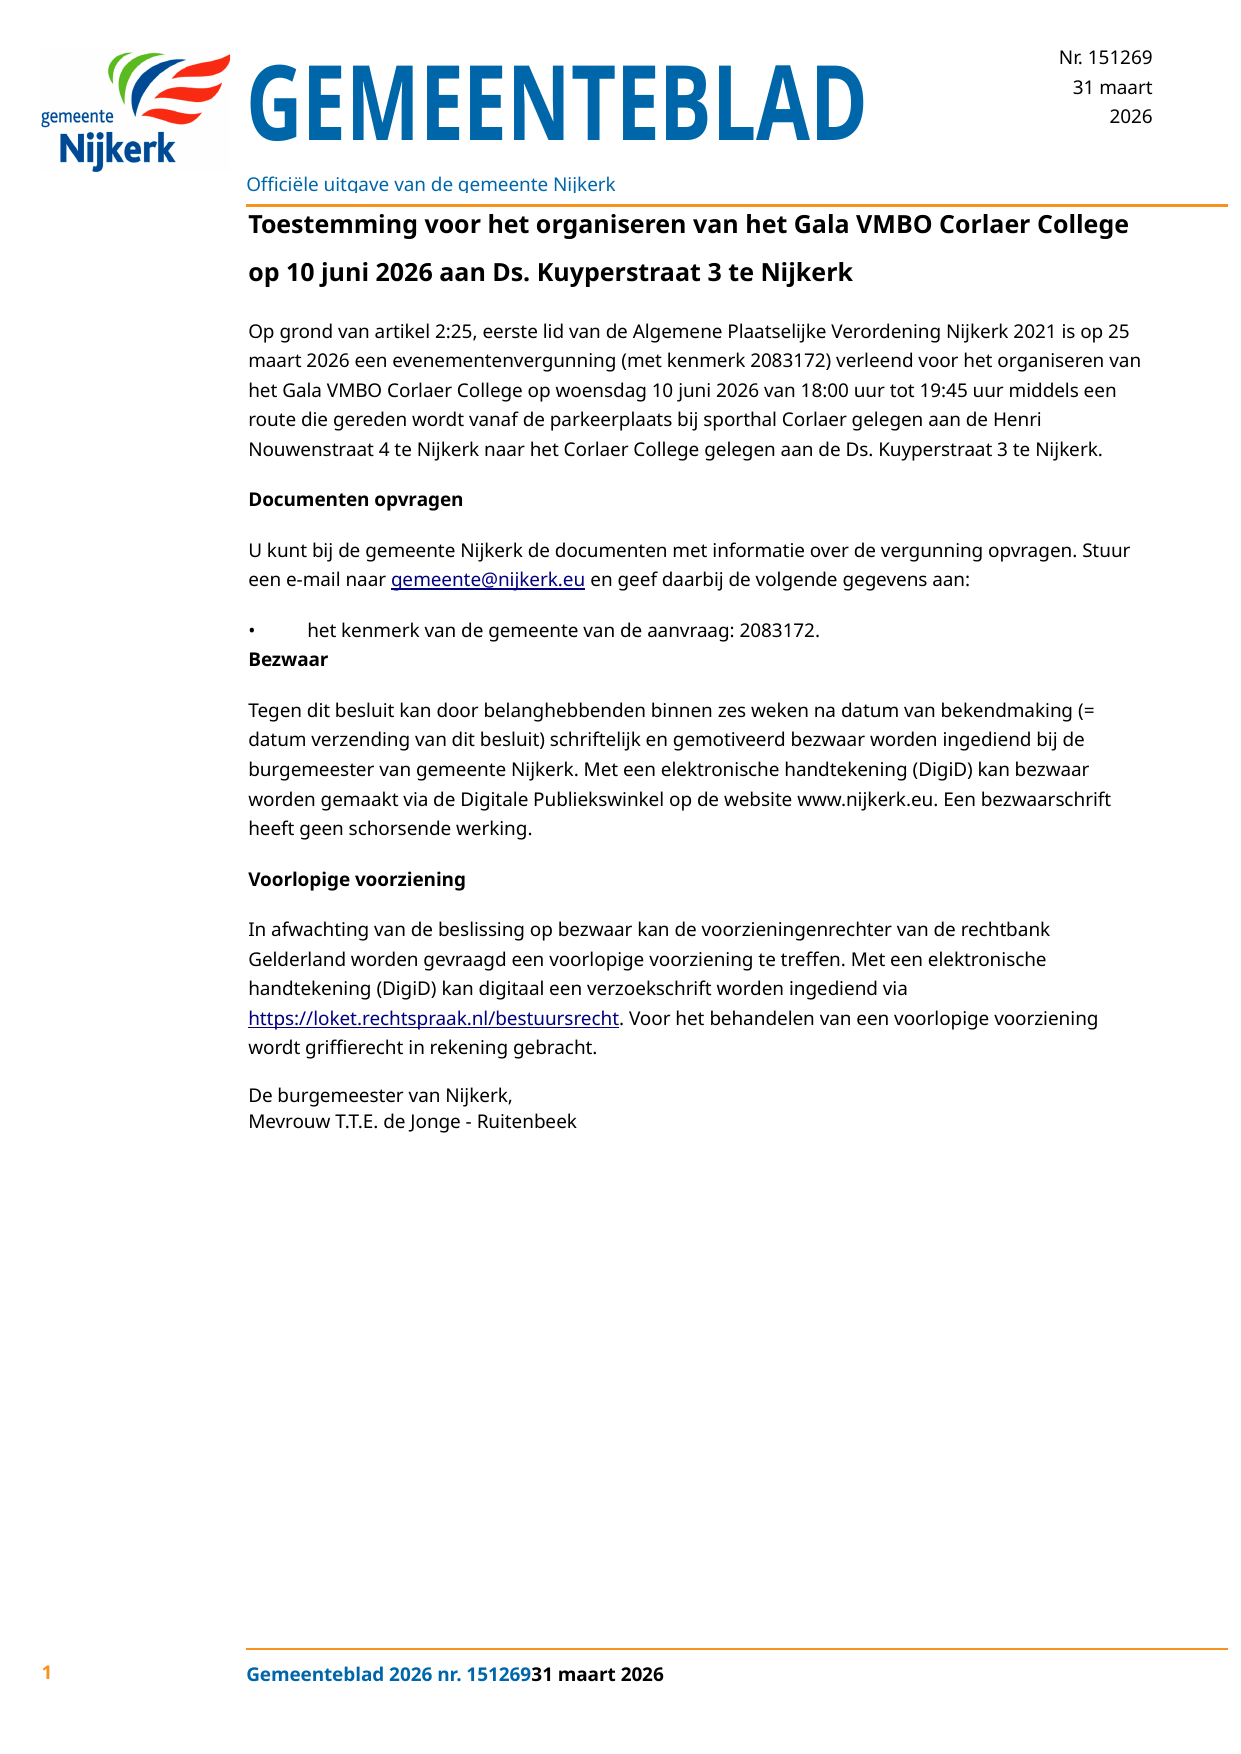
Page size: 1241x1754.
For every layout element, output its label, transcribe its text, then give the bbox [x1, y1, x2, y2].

picture [41, 47, 231, 172]
text Op grond van artikel 2:25, eerste lid van de Algemene Plaatselijke Verordening Nijkerk 2021 is op 25 maart 2026 een evenementenvergunning (met kenmerk 2083172) verleend voor het organiseren van het Gala VMBO Corlaer College op woensdag 10 juni 2026 van 18:00 uur tot 19:45 uur middels een route die gereden wordt vanaf de parkeerplaats bij sporthal Corlaer gelegen aan de Henri Nouwenstraat 4 te Nijkerk naar het Corlaer College gelegen aan de Ds. Kuyperstraat 3 te Nijkerk. [248, 318, 1152, 462]
text Documenten opvragen [248, 487, 1152, 512]
text Toestemming voor het organiseren van het Gala VMBO Corlaer College op 10 juni 2026 aan Ds. Kuyperstraat 3 te Nijkerk [248, 207, 1152, 288]
text De burgemeester van Nijkerk, [248, 1082, 1152, 1108]
text Voorlopige voorziening [248, 866, 1152, 892]
text Mevrouw T.T.E. de Jonge - Ruitenbeek [248, 1108, 1152, 1134]
text In afwachting van de beslissing op bezwaar kan de voorzieningenrechter van de rechtbank Gelderland worden gevraagd een voorlopige voorziening te treffen. Met een elektronische handtekening (DigiD) kan digitaal een verzoekschrift worden ingediend via https://loket.rechtspraak.nl/bestuursrecht. Voor het behandelen van een voorlopige voorziening wordt griffierecht in rekening gebracht. [248, 916, 1152, 1060]
text U kunt bij de gemeente Nijkerk de documenten met informatie over de vergunning opvragen. Stuur een e-mail naar gemeente@nijkerk.eu en geef daarbij de volgende gegevens aan: [248, 537, 1152, 592]
text Tegen dit besluit kan door belanghebbenden binnen zes weken na datum van bekendmaking (= datum verzending van dit besluit) schriftelijk en gemotiveerd bezwaar worden ingediend bij de burgemeester van gemeente Nijkerk. Met een elektronische handtekening (DigiD) kan bezwaar worden gemaakt via de Digitale Publiekswinkel op de website www.nijkerk.eu. Een bezwaarschrift heeft geen schorsende werking. [248, 697, 1152, 841]
list het kenmerk van de gemeente van de aanvraag: 2083172. [248, 617, 1152, 643]
text Bezwaar [248, 647, 1152, 672]
